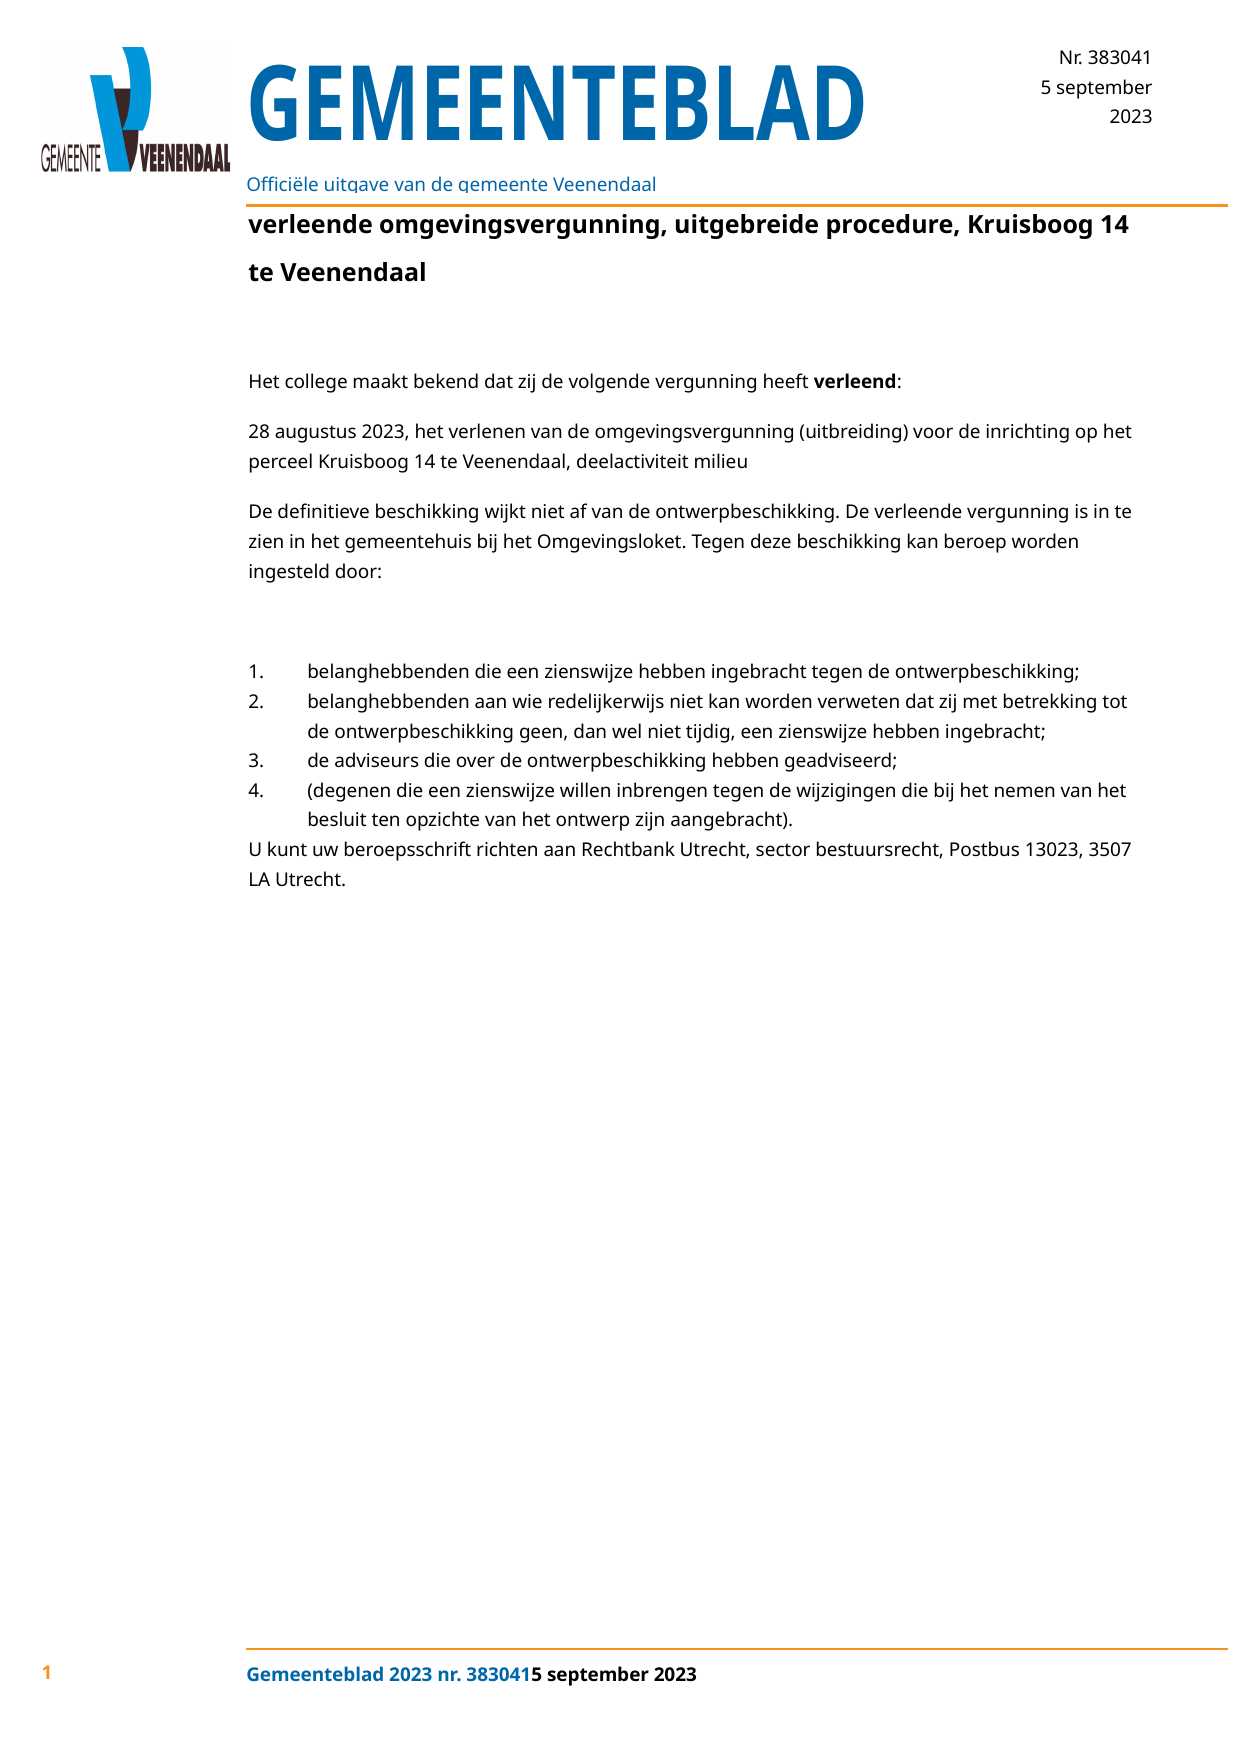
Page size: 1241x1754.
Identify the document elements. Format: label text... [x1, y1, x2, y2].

list belanghebbenden aan wie redelijkerwijs niet kan worden verweten dat zij met betrekking tot de ontwerpbeschikking geen, dan wel niet tijdig, een zienswijze hebben ingebracht; [248, 688, 1152, 744]
picture [123, 47, 231, 172]
text 28 augustus 2023, het verlenen van de omgevingsvergunning (uitbreiding) voor de inrichting op het perceel Kruisboog 14 te Veenendaal, deelactiviteit milieu [248, 419, 1152, 474]
text De definitieve beschikking wijkt niet af van de ontwerpbeschikking. De verleende vergunning is in te zien in het gemeentehuis bij het Omgevingsloket. Tegen deze beschikking kan beroep worden ingesteld door: [248, 499, 1152, 584]
list belanghebbenden die een zienswijze hebben ingebracht tegen de ontwerpbeschikking; [248, 659, 1152, 684]
picture [41, 47, 130, 172]
list (degenen die een zienswijze willen inbrengen tegen de wijzigingen die bij het nemen van het besluit ten opzichte van het ontwerp zijn aangebracht). [248, 777, 1152, 832]
text verleende omgevingsvergunning, uitgebreide procedure, Kruisboog 14 te Veenendaal [248, 207, 1152, 288]
text U kunt uw beroepsschrift richten aan Rechtbank Utrecht, sector bestuursrecht, Postbus 13023, 3507 LA Utrecht. [248, 836, 1152, 892]
text Het college maakt bekend dat zij de volgende vergunning heeft verleend: [248, 368, 1152, 394]
list de adviseurs die over de ontwerpbeschikking hebben geadviseerd; [248, 747, 1152, 773]
